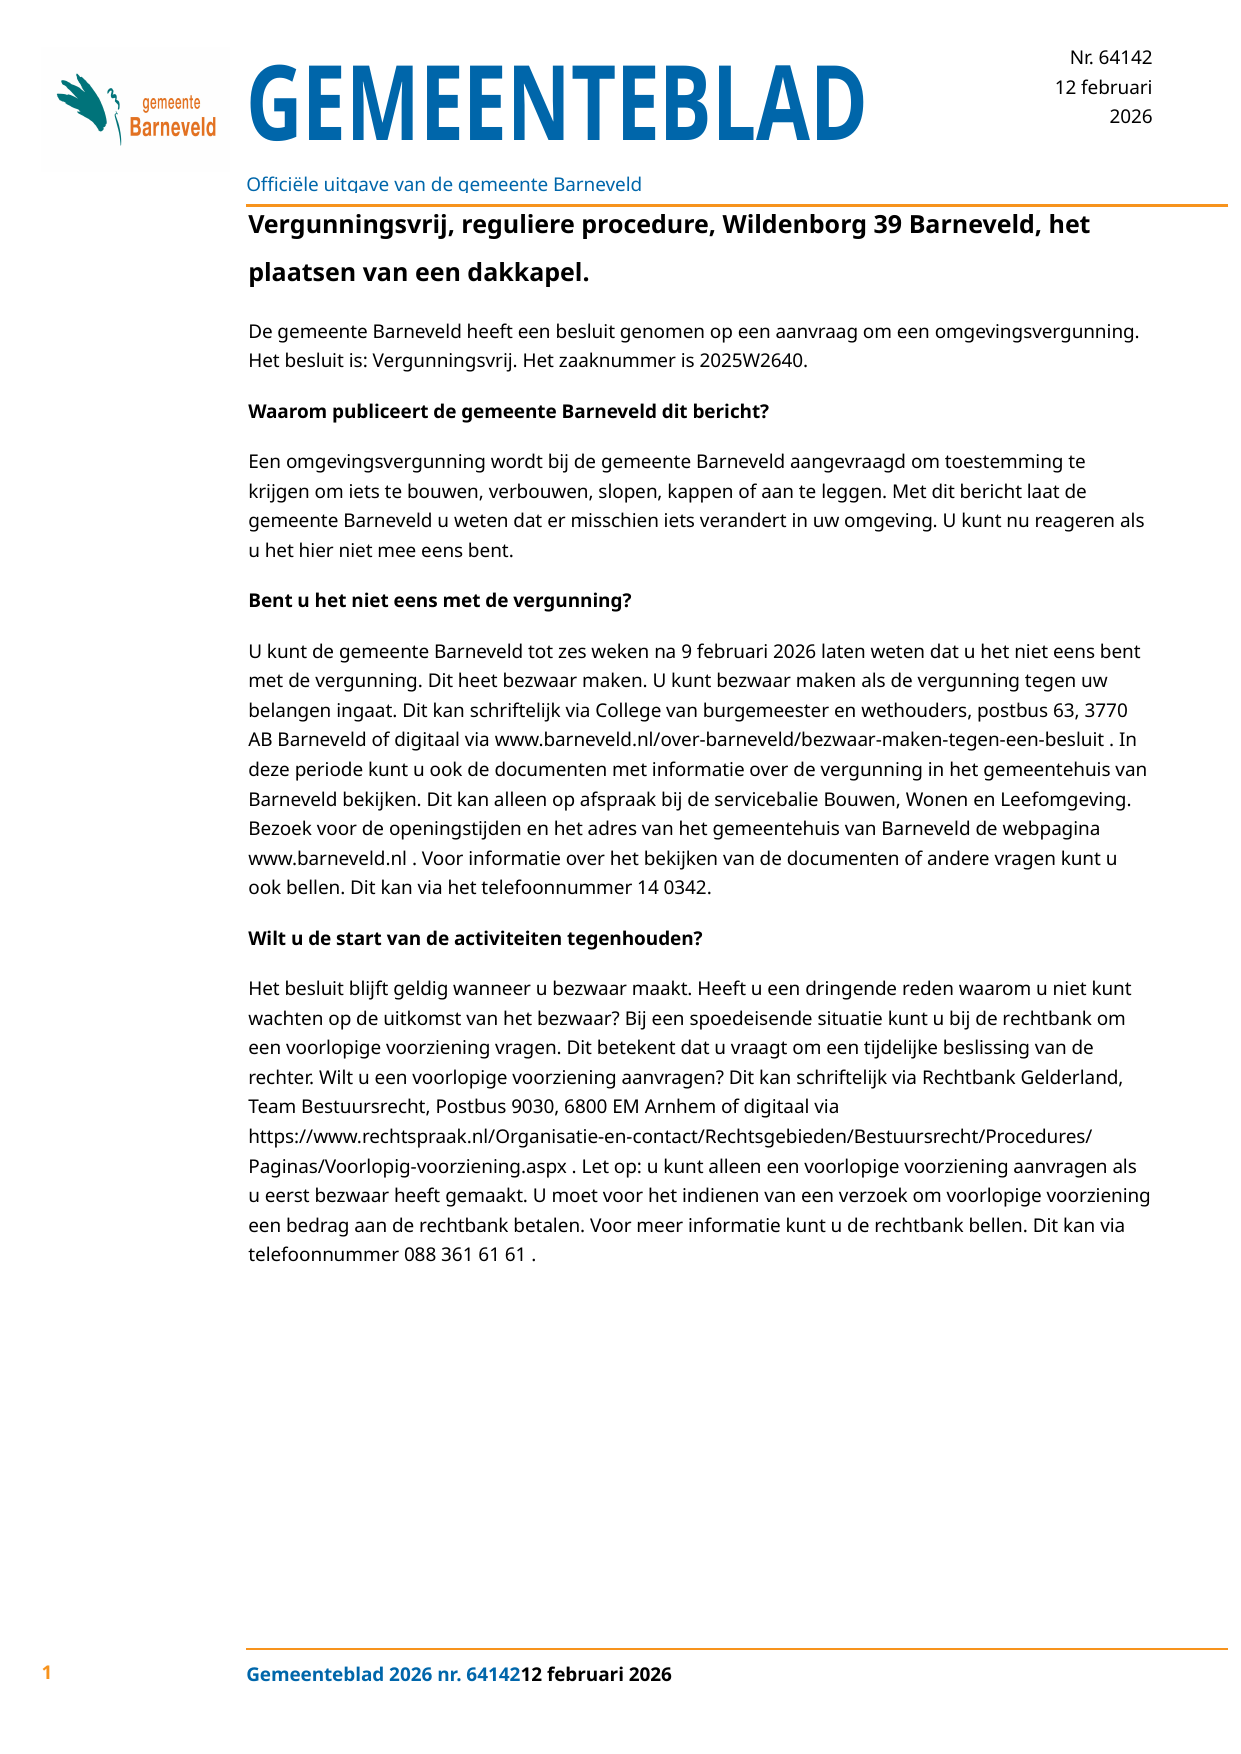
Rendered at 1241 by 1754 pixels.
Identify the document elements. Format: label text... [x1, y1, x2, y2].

text U kunt de gemeente Barneveld tot zes weken na 9 februari 2026 laten weten dat u het niet eens bent met de vergunning. Dit heet bezwaar maken. U kunt bezwaar maken als de vergunning tegen uw belangen ingaat. Dit kan schriftelijk via College van burgemeester en wethouders, postbus 63, 3770 AB Barneveld of digitaal via www.barneveld.nl/over-barneveld/bezwaar-maken-tegen-een-besluit . In deze periode kunt u ook de documenten met informatie over de vergunning in het gemeentehuis van Barneveld bekijken. Dit kan alleen op afspraak bij de servicebalie Bouwen, Wonen en Leefomgeving. Bezoek voor de openingstijden en het adres van het gemeentehuis van Barneveld de webpagina www.barneveld.nl . Voor informatie over het bekijken van de documenten of andere vragen kunt u ook bellen. Dit kan via het telefoonnummer 14 0342. [248, 638, 1152, 900]
text Een omgevingsvergunning wordt bij de gemeente Barneveld aangevraagd om toestemming te krijgen om iets te bouwen, verbouwen, slopen, kappen of aan te leggen. Met dit bericht laat de gemeente Barneveld u weten dat er misschien iets verandert in uw omgeving. U kunt nu reageren als u het hier niet mee eens bent. [248, 448, 1152, 563]
picture [41, 47, 231, 172]
text Bent u het niet eens met de vergunning? [248, 587, 1152, 613]
text Waarom publiceert de gemeente Barneveld dit bericht? [248, 398, 1152, 424]
text Het besluit blijft geldig wanneer u bezwaar maakt. Heeft u een dringende reden waarom u niet kunt wachten op de uitkomst van het bezwaar? Bij een spoedeisende situatie kunt u bij de rechtbank om een voorlopige voorziening vragen. Dit betekent dat u vraagt om een tijdelijke beslissing van de rechter. Wilt u een voorlopige voorziening aanvragen? Dit kan schriftelijk via Rechtbank Gelderland, Team Bestuursrecht, Postbus 9030, 6800 EM Arnhem of digitaal via https://www.rechtspraak.nl/Organisatie-en-contact/Rechtsgebieden/Bestuursrecht/Procedures/Paginas/Voorlopig-voorziening.aspx . Let op: u kunt alleen een voorlopige voorziening aanvragen als u eerst bezwaar heeft gemaakt. U moet voor het indienen van een verzoek om voorlopige voorziening een bedrag aan de rechtbank betalen. Voor meer informatie kunt u de rechtbank bellen. Dit kan via telefoonnummer 088 361 61 61 . [248, 975, 1152, 1267]
text Vergunningsvrij, reguliere procedure, Wildenborg 39 Barneveld, het plaatsen van een dakkapel. [248, 207, 1152, 288]
text Wilt u de start van de activiteiten tegenhouden? [248, 925, 1152, 951]
text De gemeente Barneveld heeft een besluit genomen op een aanvraag om een omgevingsvergunning. Het besluit is: Vergunningsvrij. Het zaaknummer is 2025W2640. [248, 318, 1152, 373]
